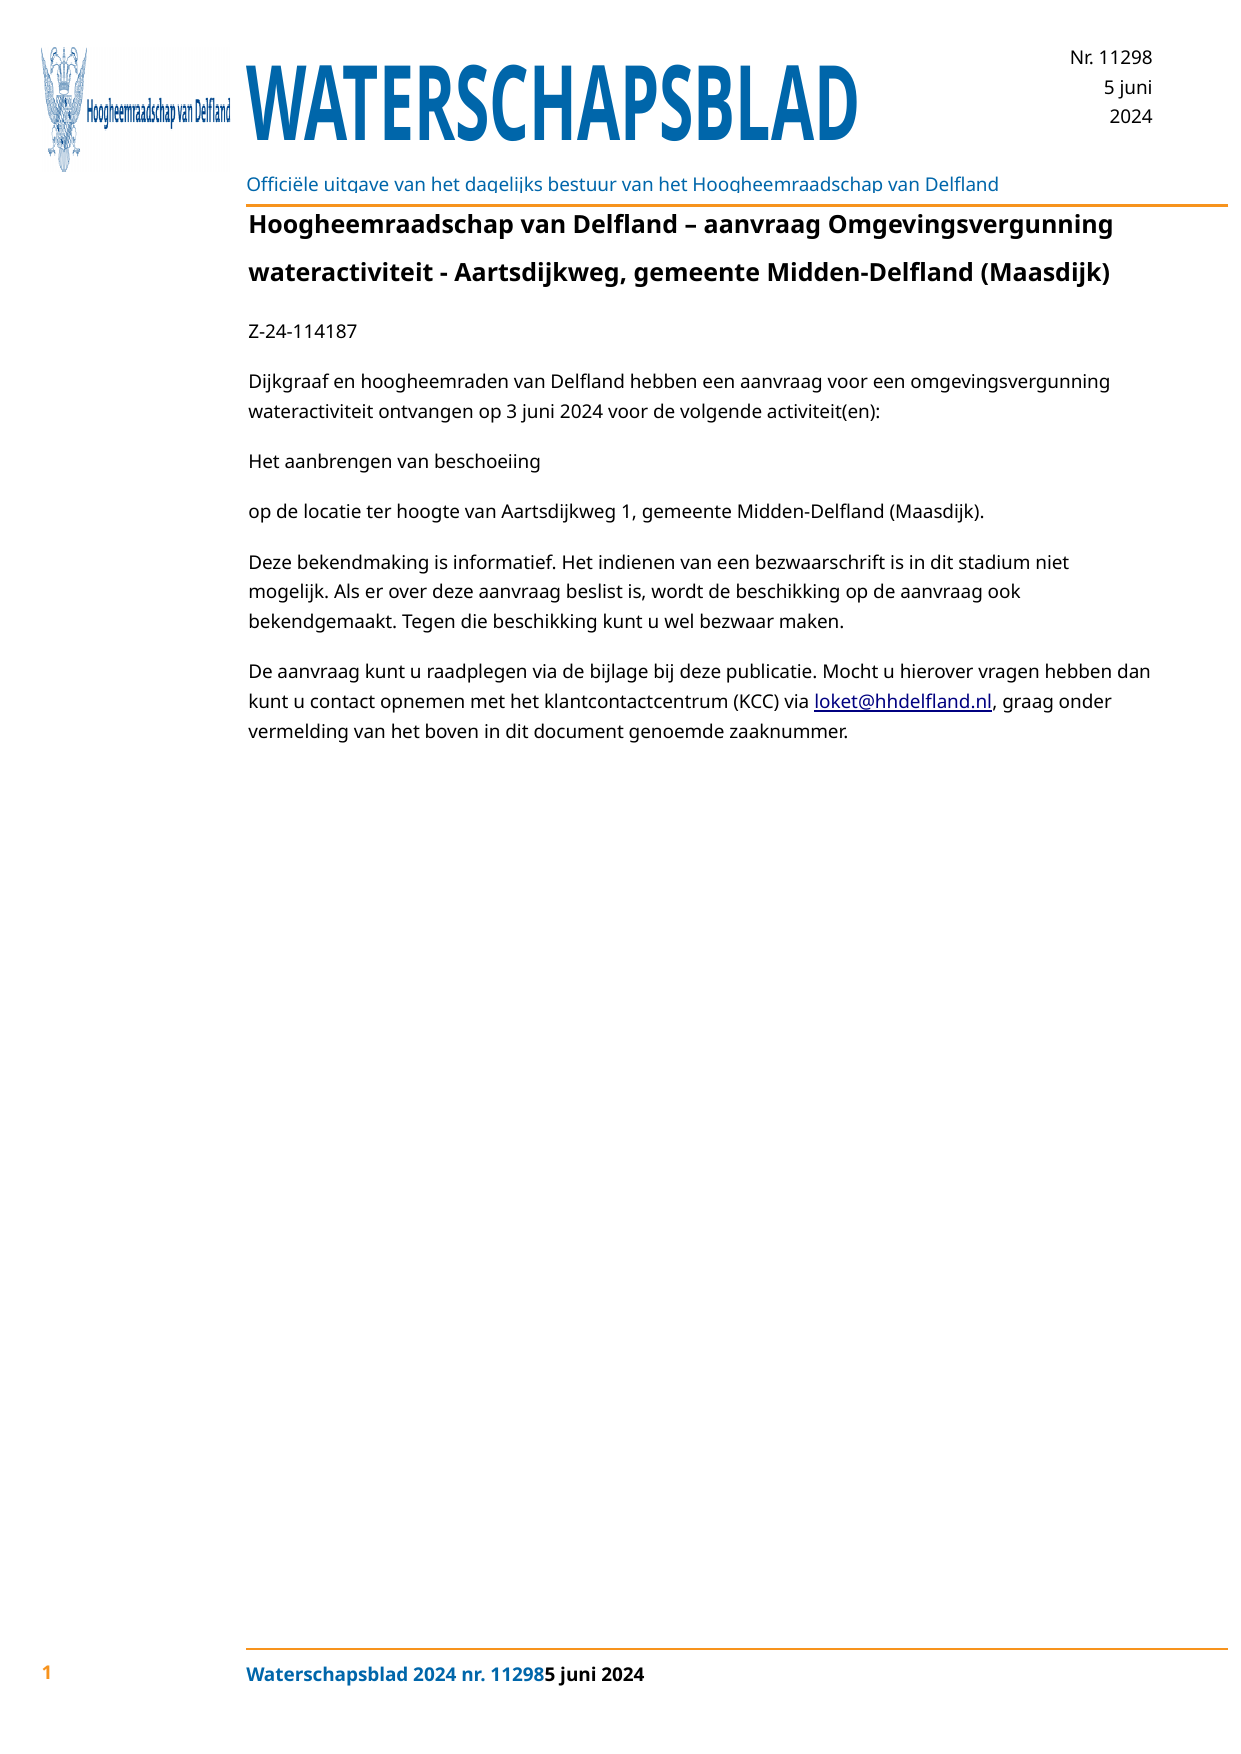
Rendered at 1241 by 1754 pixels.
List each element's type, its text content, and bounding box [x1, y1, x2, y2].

text De aanvraag kunt u raadplegen via de bijlage bij deze publicatie. Mocht u hierover vragen hebben dan kunt u contact opnemen met het klantcontactcentrum (KCC) via loket@hhdelfland.nl, graag onder vermelding van het boven in dit document genoemde zaaknummer. [248, 659, 1152, 744]
picture [41, 47, 231, 172]
text Het aanbrengen van beschoeiing [248, 448, 1152, 474]
text Z-24-114187 [248, 318, 1152, 344]
text op de locatie ter hoogte van Aartsdijkweg 1, gemeente Midden-Delfland (Maasdijk). [248, 499, 1152, 524]
text Deze bekendmaking is informatief. Het indienen van een bezwaarschrift is in dit stadium niet mogelijk. Als er over deze aanvraag beslist is, wordt de beschikking op de aanvraag ook bekendgemaakt. Tegen die beschikking kunt u wel bezwaar maken. [248, 549, 1152, 634]
text Hoogheemraadschap van Delfland – aanvraag Omgevingsvergunning wateractiviteit - Aartsdijkweg, gemeente Midden-Delfland (Maasdijk) [248, 207, 1152, 288]
text Dijkgraaf en hoogheemraden van Delfland hebben een aanvraag voor een omgevingsvergunning wateractiviteit ontvangen op 3 juni 2024 voor de volgende activiteit(en): [248, 368, 1152, 424]
